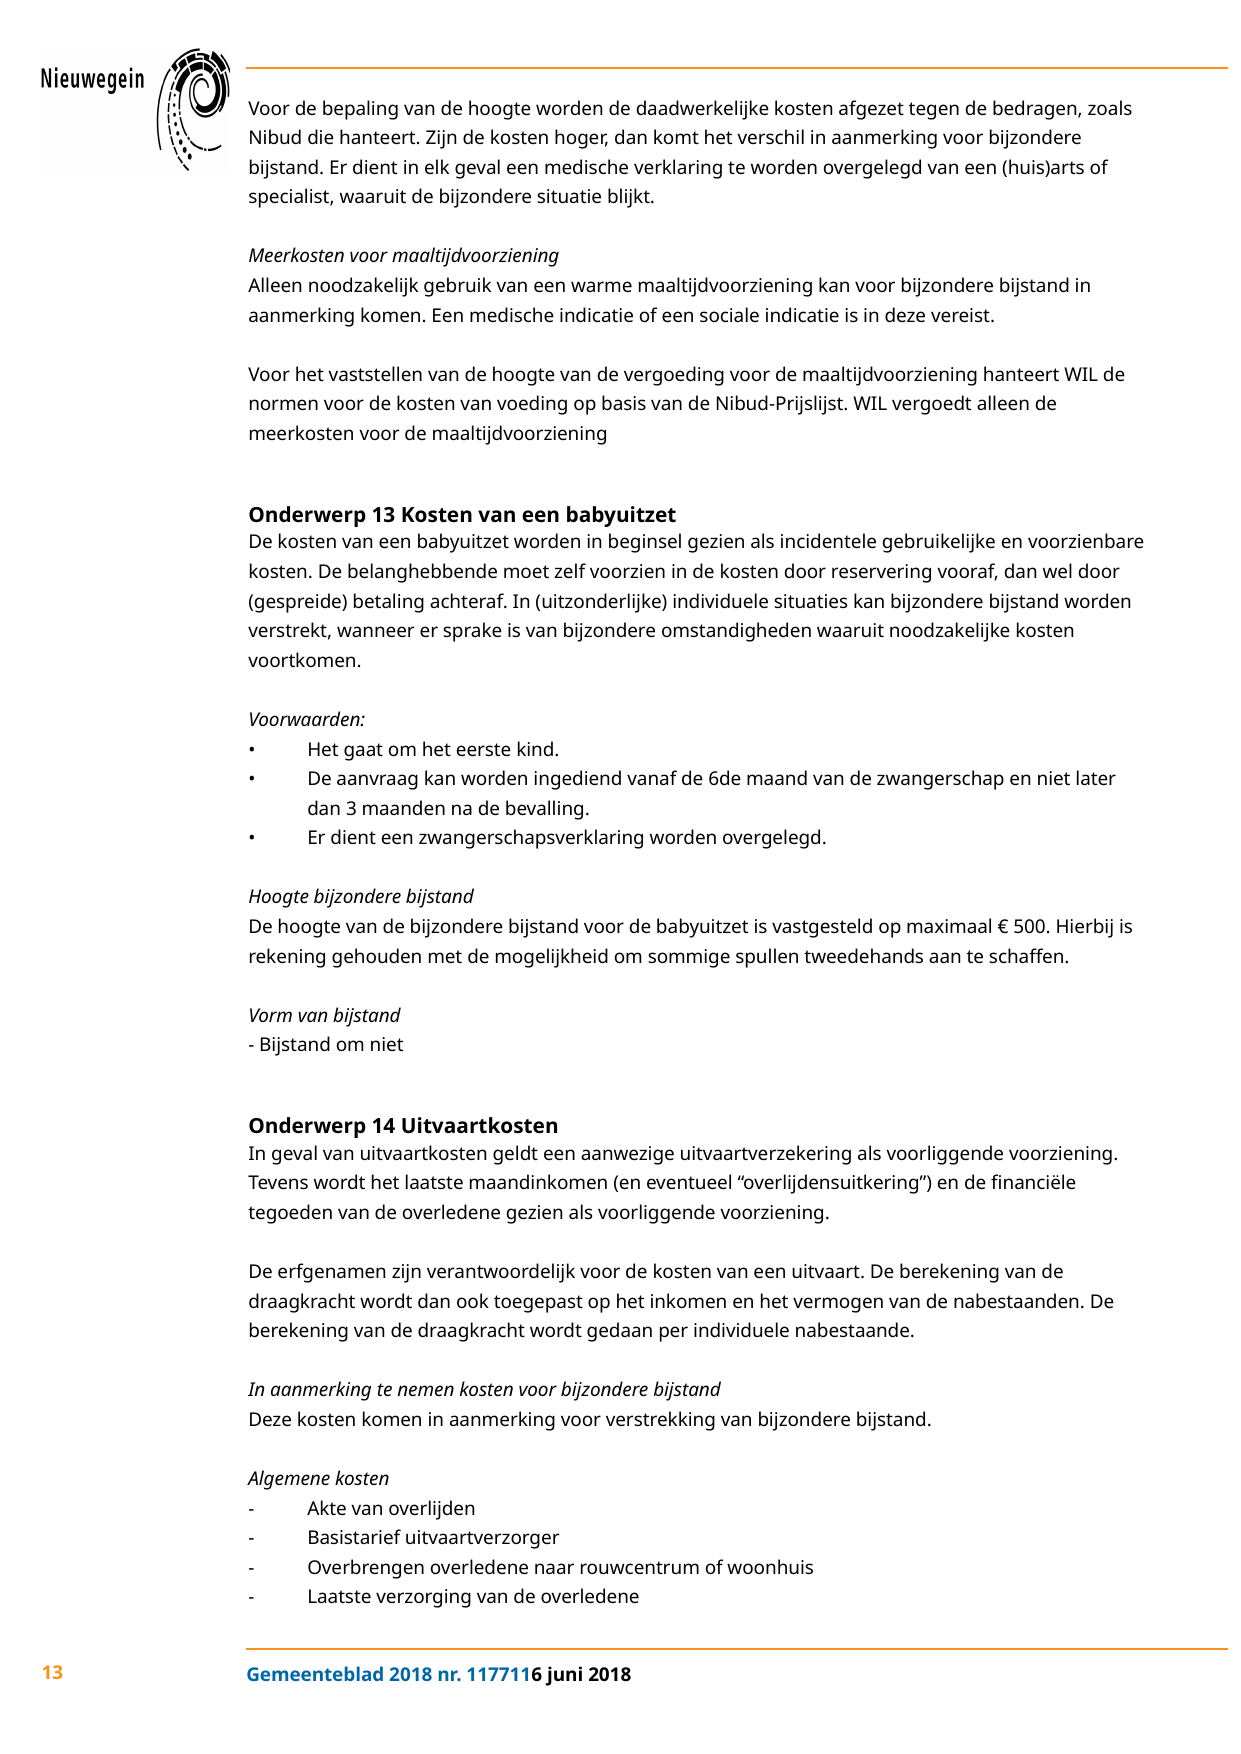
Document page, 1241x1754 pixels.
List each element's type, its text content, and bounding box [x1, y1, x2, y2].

text Deze kosten komen in aanmerking voor verstrekking van bijzondere bijstand. [248, 1406, 1152, 1432]
text De kosten van een babyuitzet worden in beginsel gezien als incidentele gebruikelijke en voorzienbare kosten. De belanghebbende moet zelf voorzien in de kosten door reservering vooraf, dan wel door (gespreide) betaling achteraf. In (uitzonderlijke) individuele situaties kan bijzondere bijstand worden verstrekt, wanneer er sprake is van bijzondere omstandigheden waaruit noodzakelijke kosten voortkomen. [248, 529, 1152, 673]
text De erfgenamen zijn verantwoordelijk voor de kosten van een uitvaart. De berekening van de draagkracht wordt dan ook toegepast op het inkomen en het vermogen van de nabestaanden. De berekening van de draagkracht wordt gedaan per individuele nabestaande. [248, 1258, 1152, 1343]
text - Bijstand om niet [248, 1032, 1152, 1057]
picture [41, 47, 231, 172]
list Er dient een zwangerschapsverklaring worden overgelegd. [248, 824, 1152, 850]
text Hoogte bijzondere bijstand [248, 884, 1152, 909]
text In geval van uitvaartkosten geldt een aanwezige uitvaartverzekering als voorliggende voorziening. Tevens wordt het laatste maandinkomen (en eventueel “overlijdensuitkering”) en de financiële tegoeden van de overledene gezien als voorliggende voorziening. [248, 1140, 1152, 1225]
text Onderwerp 13 Kosten van een babyuitzet [248, 500, 1152, 529]
text De hoogte van de bijzondere bijstand voor de babyuitzet is vastgesteld op maximaal € 500. Hierbij is rekening gehouden met de mogelijkheid om sommige spullen tweedehands aan te schaffen. [248, 913, 1152, 968]
list De aanvraag kan worden ingediend vanaf de 6de maand van de zwangerschap en niet later dan 3 maanden na de bevalling. [248, 765, 1152, 821]
list Akte van overlijden [248, 1495, 1152, 1521]
list Laatste verzorging van de overledene [248, 1584, 1152, 1609]
text Algemene kosten [248, 1465, 1152, 1491]
text Voor de bepaling van de hoogte worden de daadwerkelijke kosten afgezet tegen de bedragen, zoals Nibud die hanteert. Zijn de kosten hoger, dan komt het verschil in aanmerking voor bijzondere bijstand. Er dient in elk geval een medische verklaring te worden overgelegd van een (huis)arts of specialist, waaruit de bijzondere situatie blijkt. [248, 95, 1152, 209]
text Alleen noodzakelijk gebruik van een warme maaltijdvoorziening kan voor bijzondere bijstand in aanmerking komen. Een medische indicatie of een sociale indicatie is in deze vereist. [248, 272, 1152, 328]
text In aanmerking te nemen kosten voor bijzondere bijstand [248, 1377, 1152, 1402]
text Voorwaarden: [248, 706, 1152, 732]
text Voor het vaststellen van de hoogte van de vergoeding voor de maaltijdvoorziening hanteert WIL de normen voor de kosten van voeding op basis van de Nibud-Prijslijst. WIL vergoedt alleen de meerkosten voor de maaltijdvoorziening [248, 361, 1152, 446]
text Onderwerp 14 Uitvaartkosten [248, 1112, 1152, 1140]
text Meerkosten voor maaltijdvoorziening [248, 243, 1152, 268]
list Het gaat om het eerste kind. [248, 736, 1152, 761]
list Overbrengen overledene naar rouwcentrum of woonhuis [248, 1554, 1152, 1580]
text Vorm van bijstand [248, 1002, 1152, 1028]
list Basistarief uitvaartverzorger [248, 1524, 1152, 1550]
